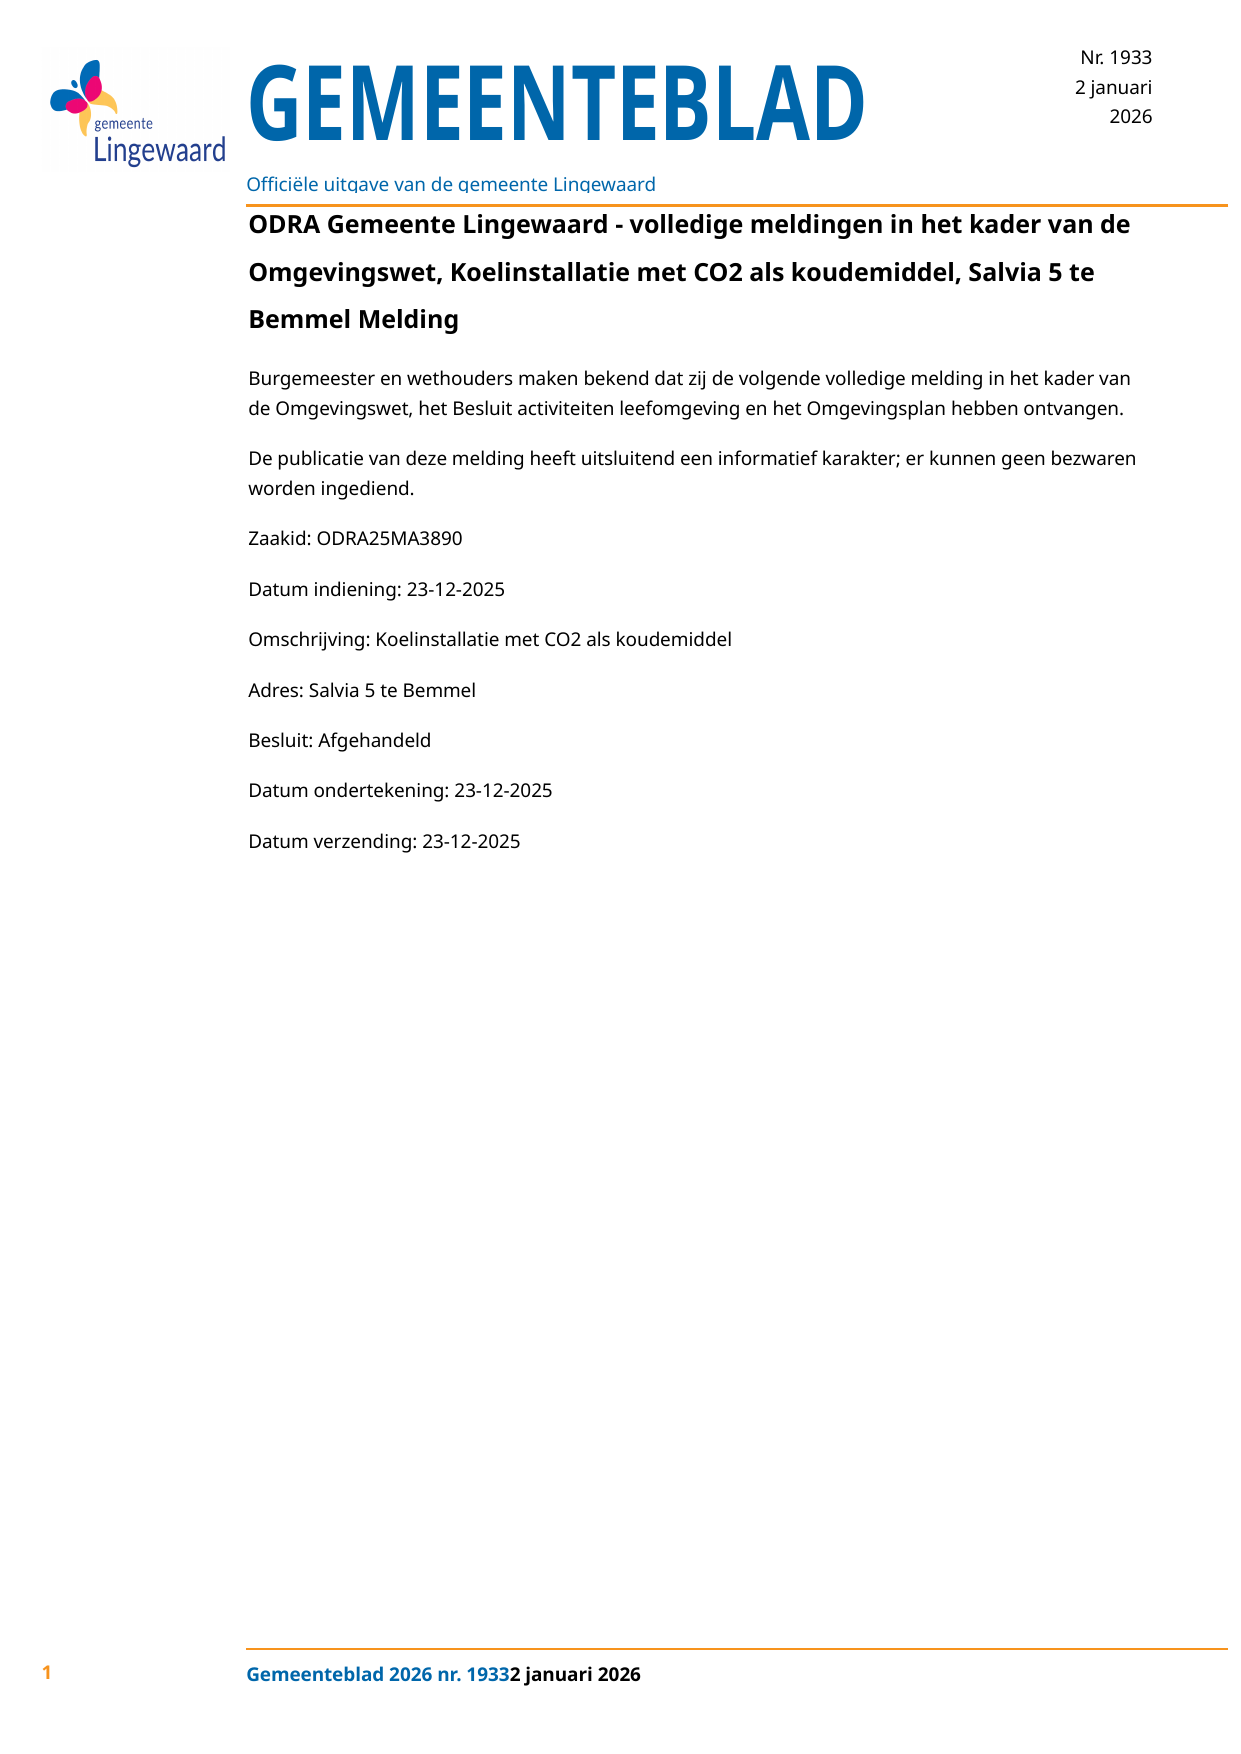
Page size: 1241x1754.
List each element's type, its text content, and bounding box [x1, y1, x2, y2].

picture [41, 47, 231, 172]
text Burgemeester en wethouders maken bekend dat zij de volgende volledige melding in het kader van de Omgevingswet, het Besluit activiteiten leefomgeving en het Omgevingsplan hebben ontvangen. [248, 366, 1152, 421]
text ODRA Gemeente Lingewaard - volledige meldingen in het kader van de Omgevingswet, Koelinstallatie met CO2 als koudemiddel, Salvia 5 te Bemmel Melding [248, 207, 1152, 336]
text Datum ondertekening: 23-12-2025 [248, 778, 1152, 803]
text De publicatie van deze melding heeft uitsluitend een informatief karakter; er kunnen geen bezwaren worden ingediend. [248, 446, 1152, 501]
text Datum verzending: 23-12-2025 [248, 828, 1152, 854]
text Omschrijving: Koelinstallatie met CO2 als koudemiddel [248, 626, 1152, 652]
text Datum indiening: 23-12-2025 [248, 576, 1152, 602]
text Zaakid: ODRA25MA3890 [248, 526, 1152, 551]
text Besluit: Afgehandeld [248, 727, 1152, 753]
text Adres: Salvia 5 te Bemmel [248, 677, 1152, 702]
